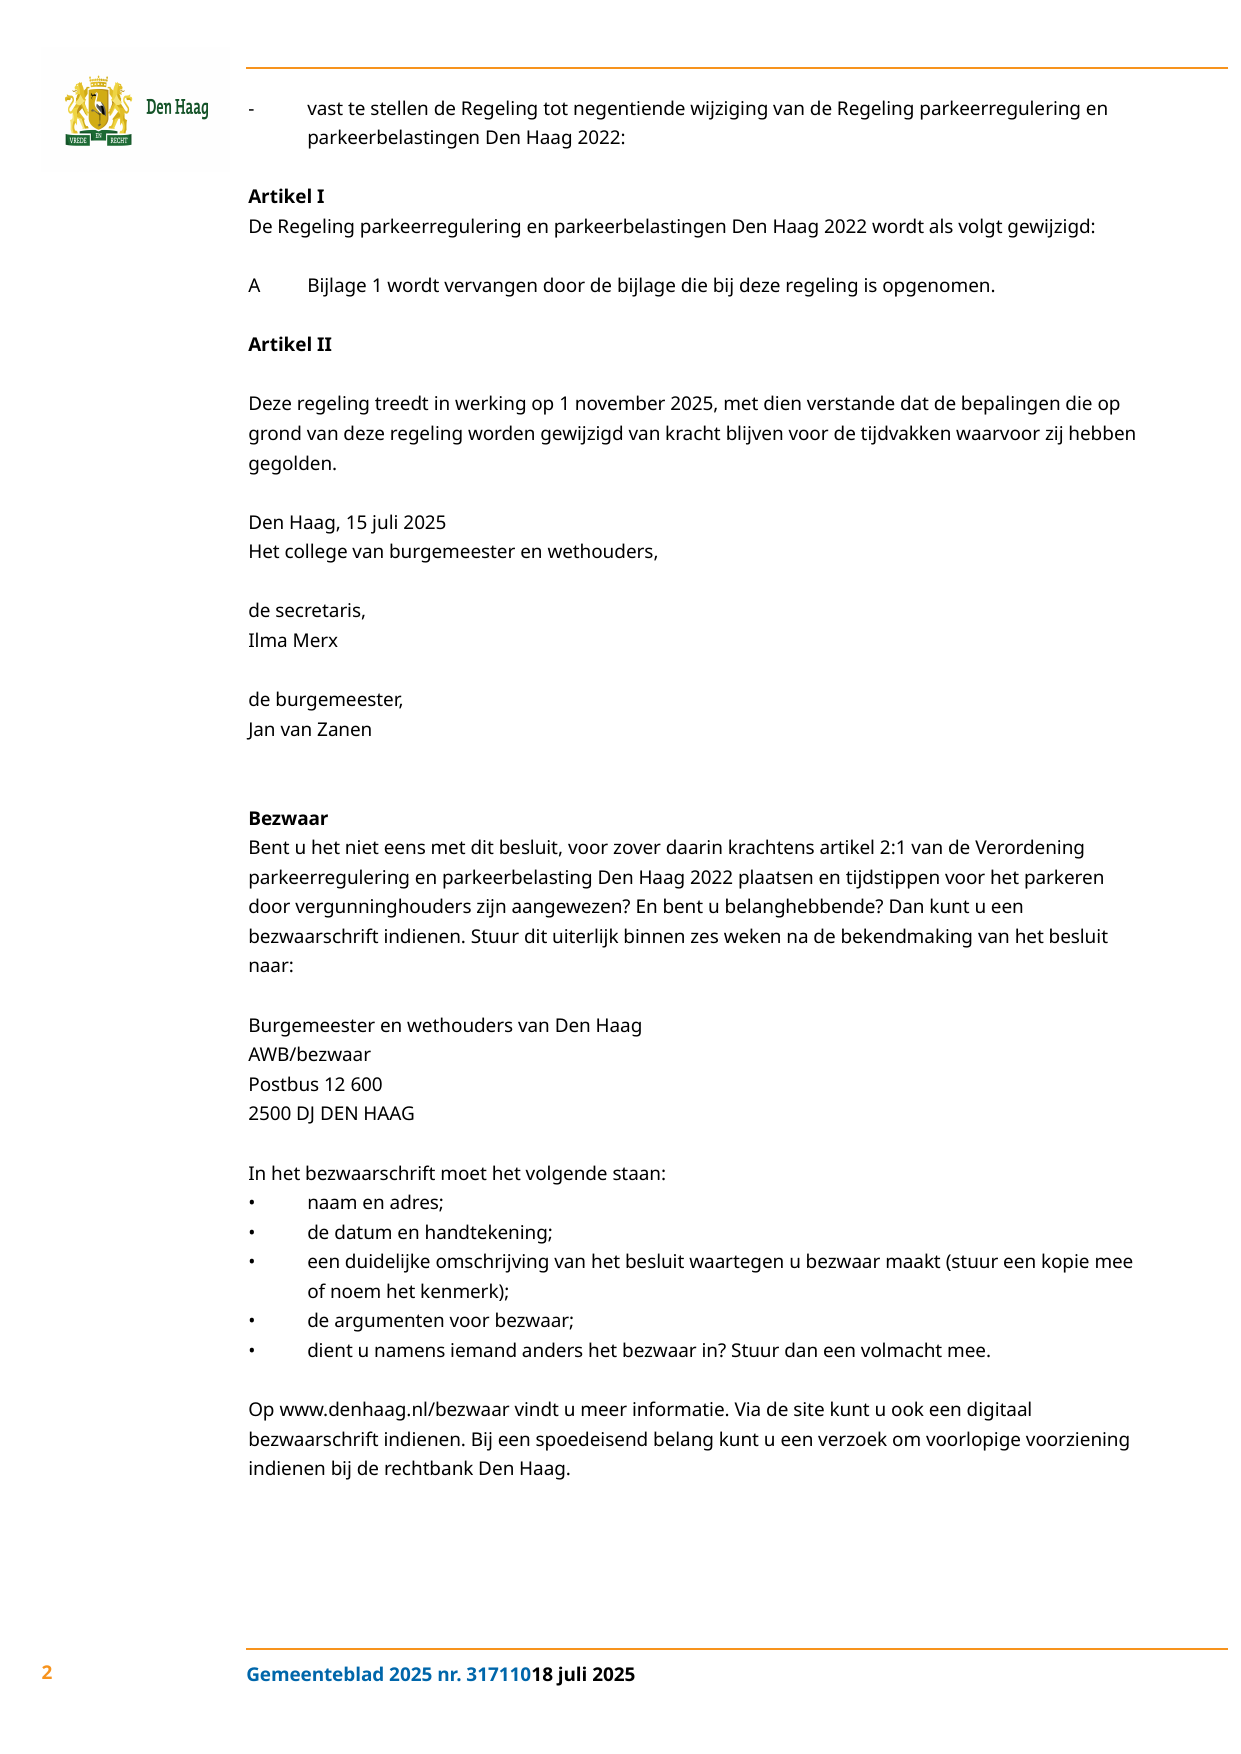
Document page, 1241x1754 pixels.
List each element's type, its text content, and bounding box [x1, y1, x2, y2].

list een duidelijke omschrijving van het besluit waartegen u bezwaar maakt (stuur een kopie mee of noem het kenmerk); [248, 1248, 1152, 1304]
list Bijlage 1 wordt vervangen door de bijlage die bij deze regeling is opgenomen. [248, 272, 1152, 298]
text de secretaris, [248, 598, 1152, 623]
text De Regeling parkeerregulering en parkeerbelastingen Den Haag 2022 wordt als volgt gewijzigd: [248, 213, 1152, 239]
text Artikel I [248, 183, 1152, 209]
text Artikel II [248, 331, 1152, 357]
list de argumenten voor bezwaar; [248, 1308, 1152, 1333]
text Het college van burgemeester en wethouders, [248, 538, 1152, 564]
text Bezwaar [248, 805, 1152, 831]
list de datum en handtekening; [248, 1219, 1152, 1245]
text Postbus 12 600 [248, 1071, 1152, 1097]
list vast te stellen de Regeling tot negentiende wijziging van de Regeling parkeerregulering en parkeerbelastingen Den Haag 2022: [248, 95, 1152, 150]
text Ilma Merx [248, 627, 1152, 653]
list naam en adres; [248, 1189, 1152, 1215]
text In het bezwaarschrift moet het volgende staan: [248, 1160, 1152, 1186]
picture [41, 47, 231, 172]
text Bent u het niet eens met dit besluit, voor zover daarin krachtens artikel 2:1 van de Verordening parkeerregulering en parkeerbelasting Den Haag 2022 plaatsen en tijdstippen voor het parkeren door vergunninghouders zijn aangewezen? En bent u belanghebbende? Dan kunt u een bezwaarschrift indienen. Stuur dit uiterlijk binnen zes weken na de bekendmaking van het besluit naar: [248, 834, 1152, 978]
text 2500 DJ DEN HAAG [248, 1101, 1152, 1126]
text AWB/bezwaar [248, 1041, 1152, 1067]
text Burgemeester en wethouders van Den Haag [248, 1012, 1152, 1038]
text Den Haag, 15 juli 2025 [248, 509, 1152, 535]
list dient u namens iemand anders het bezwaar in? Stuur dan een volmacht mee. [248, 1337, 1152, 1363]
text Deze regeling treedt in werking op 1 november 2025, met dien verstande dat de bepalingen die op grond van deze regeling worden gewijzigd van kracht blijven voor de tijdvakken waarvoor zij hebben gegolden. [248, 391, 1152, 476]
text Op www.denhaag.nl/bezwaar vindt u meer informatie. Via de site kunt u ook een digitaal bezwaarschrift indienen. Bij een spoedeisend belang kunt u een verzoek om voorlopige voorziening indienen bij de rechtbank Den Haag. [248, 1396, 1152, 1481]
text de burgemeester, [248, 686, 1152, 712]
text Jan van Zanen [248, 716, 1152, 742]
